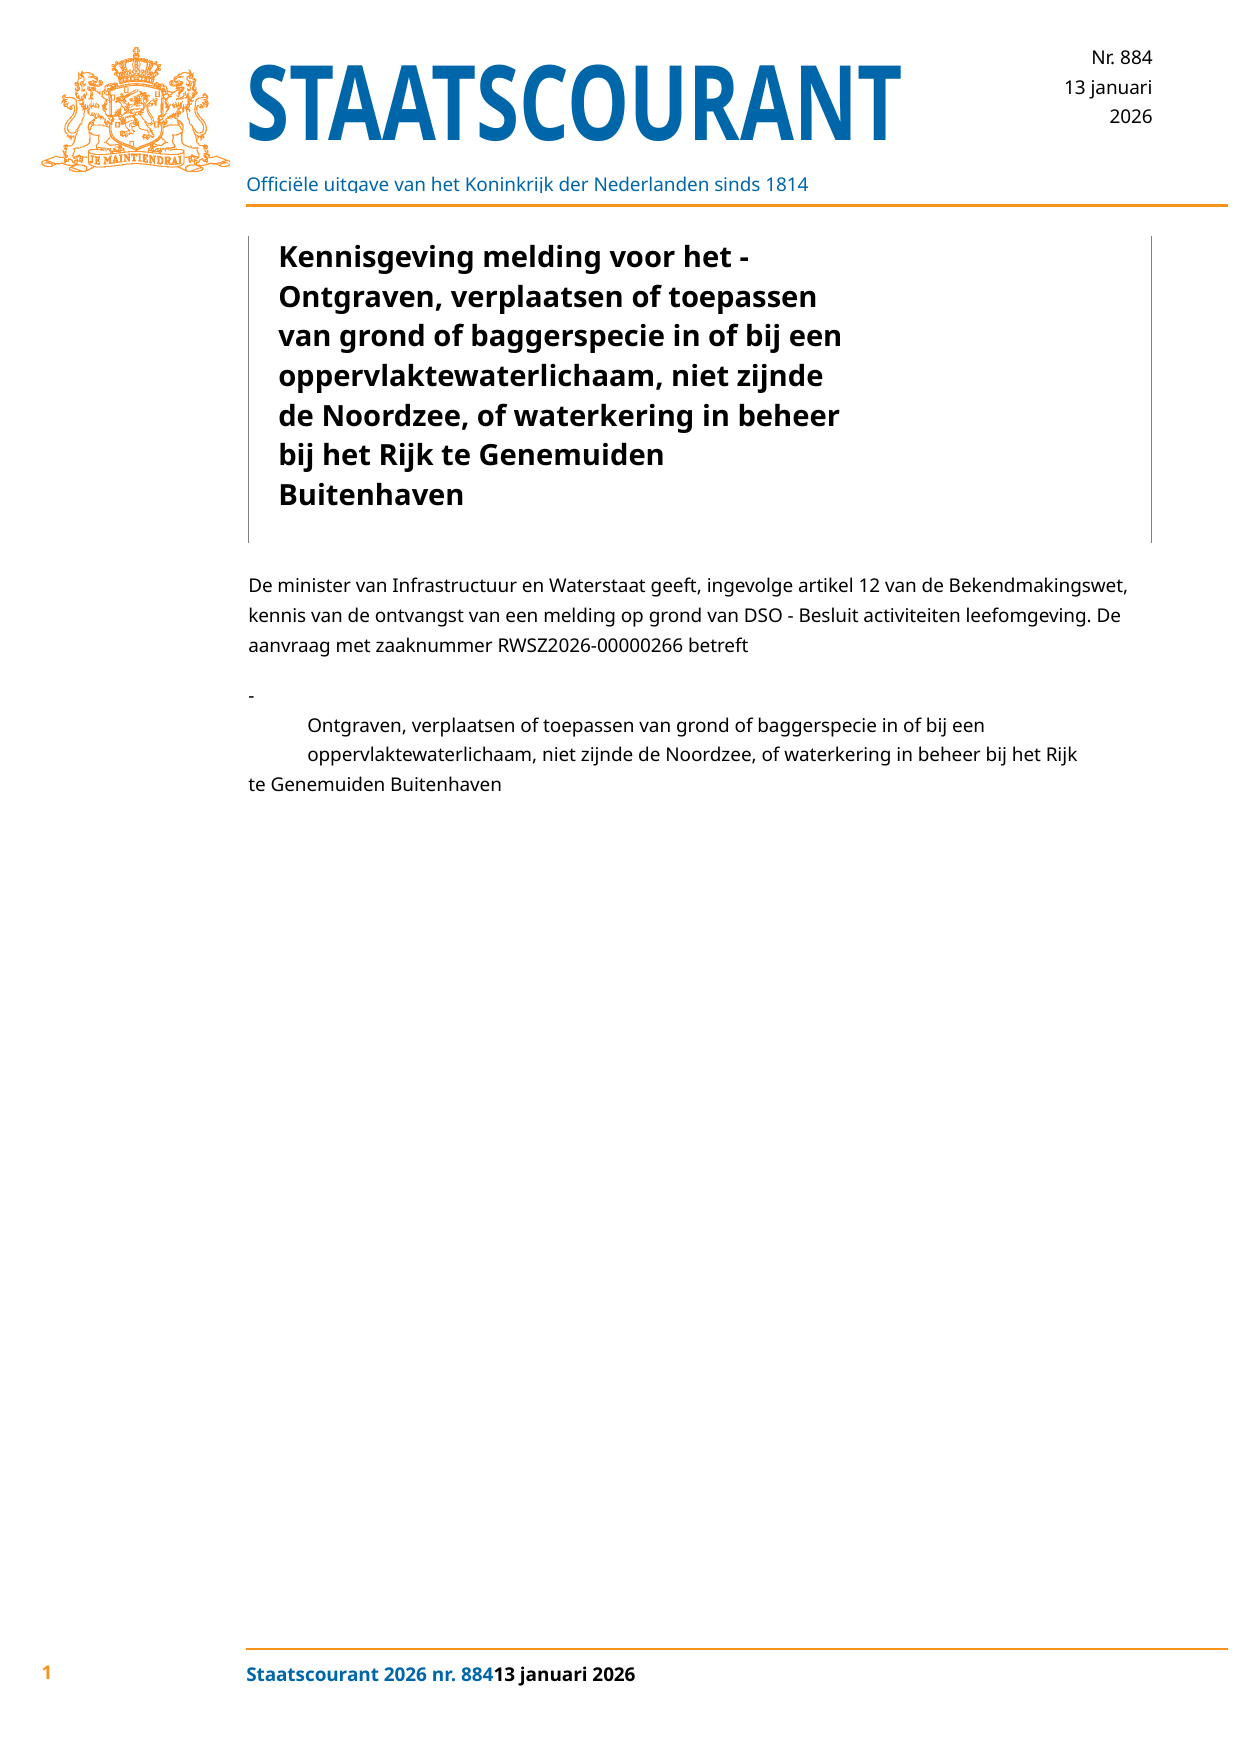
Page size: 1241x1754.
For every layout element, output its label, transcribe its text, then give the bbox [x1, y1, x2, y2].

picture [41, 47, 231, 172]
picture [912, 236, 1090, 414]
table_header [850, 236, 912, 413]
table_header Kennisgeving melding voor het -Ontgraven, verplaatsen of toepassen van grond of baggerspecie in of bij een oppervlaktewaterlichaam, niet zijnde de Noordzee, of waterkering in beheer bij het Rijk te Genemuiden Buitenhaven [249, 236, 850, 543]
text De minister van Infrastructuur en Waterstaat geeft, ingevolge artikel 12 van de Bekendmakingswet, kennis van de ontvangst van een melding op grond van DSO - Besluit activiteiten leefomgeving. De aanvraag met zaaknummer RWSZ2026-00000266 betreft [248, 573, 1152, 658]
list Ontgraven, verplaatsen of toepassen van grond of baggerspecie in of bij een oppervlaktewaterlichaam, niet zijnde de Noordzee, of waterkering in beheer bij het Rijk [248, 712, 1152, 767]
table_header [850, 414, 1151, 543]
text te Genemuiden Buitenhaven [248, 771, 1152, 797]
table_header [1090, 236, 1151, 413]
